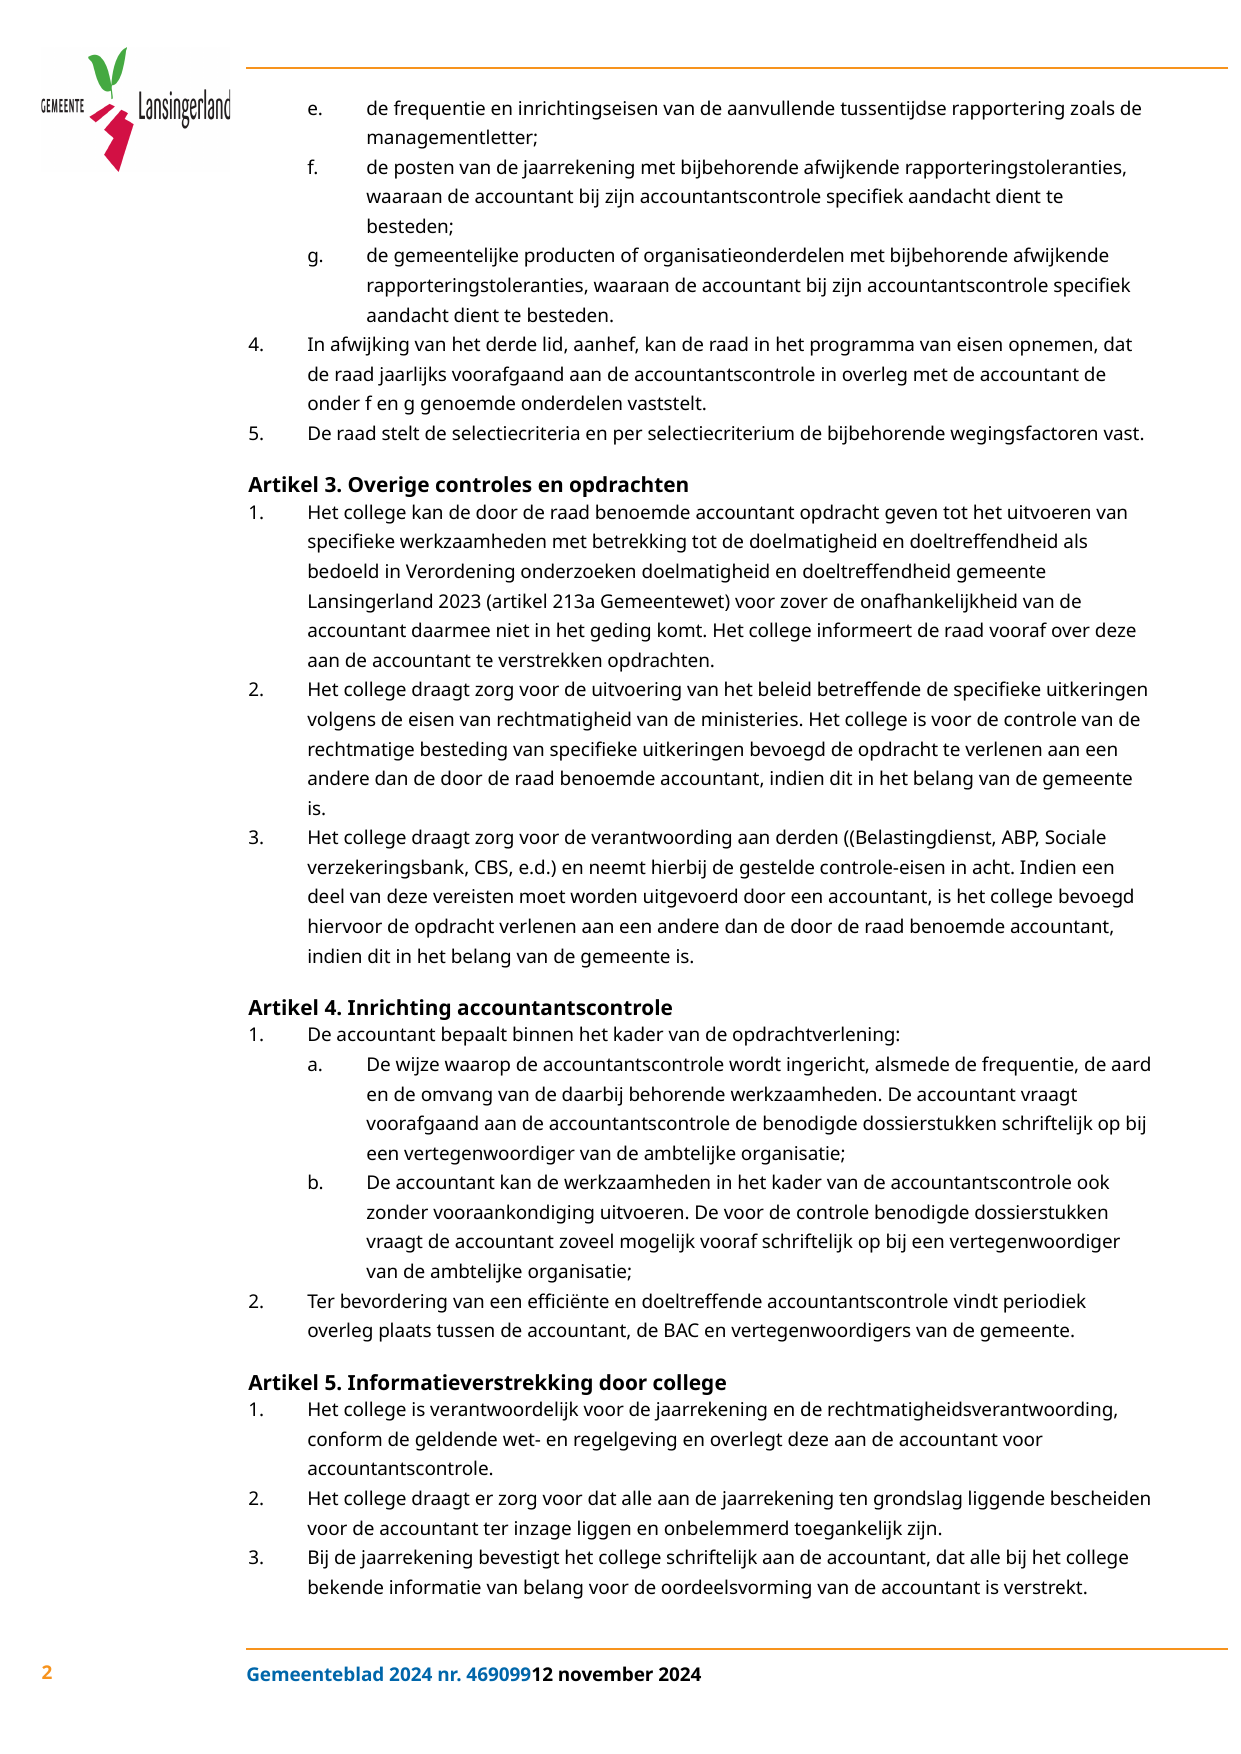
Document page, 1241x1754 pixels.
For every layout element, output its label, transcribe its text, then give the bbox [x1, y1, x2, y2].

list Het college kan de door de raad benoemde accountant opdracht geven tot het uitvoeren van specifieke werkzaamheden met betrekking tot de doelmatigheid en doeltreffendheid als bedoeld in Verordening onderzoeken doelmatigheid en doeltreffendheid gemeente Lansingerland 2023 (artikel 213a Gemeentewet) voor zover de onafhankelijkheid van de accountant daarmee niet in het geding komt. Het college informeert de raad vooraf over deze aan de accountant te verstrekken opdrachten. [248, 499, 1152, 673]
list Het college draagt zorg voor de verantwoording aan derden ((Belastingdienst, ABP, Sociale verzekeringsbank, CBS, e.d.) en neemt hierbij de gestelde controle-eisen in acht. Indien een deel van deze vereisten moet worden uitgevoerd door een accountant, is het college bevoegd hiervoor de opdracht verlenen aan een andere dan de door de raad benoemde accountant, indien dit in het belang van de gemeente is. [248, 824, 1152, 968]
list de frequentie en inrichtingseisen van de aanvullende tussentijdse rapportering zoals de managementletter; [307, 95, 1152, 150]
text Artikel 5. Informatieverstrekking door college [248, 1368, 1152, 1396]
list Het college draagt er zorg voor dat alle aan de jaarrekening ten grondslag liggende bescheiden voor de accountant ter inzage liggen en onbelemmerd toegankelijk zijn. [248, 1485, 1152, 1540]
list Het college is verantwoordelijk voor de jaarrekening en de rechtmatigheidsverantwoording, conform de geldende wet- en regelgeving en overlegt deze aan de accountant voor accountantscontrole. [248, 1396, 1152, 1481]
list Ter bevordering van een efficiënte en doeltreffende accountantscontrole vindt periodiek overleg plaats tussen de accountant, de BAC en vertegenwoordigers van de gemeente. [248, 1288, 1152, 1343]
list De raad stelt de selectiecriteria en per selectiecriterium de bijbehorende wegingsfactoren vast. [248, 420, 1152, 446]
text Artikel 4. Inrichting accountantscontrole [248, 993, 1152, 1022]
list de posten van de jaarrekening met bijbehorende afwijkende rapporteringstoleranties, waaraan de accountant bij zijn accountantscontrole specifiek aandacht dient te besteden; [307, 154, 1152, 239]
list In afwijking van het derde lid, aanhef, kan de raad in het programma van eisen opnemen, dat de raad jaarlijks voorafgaand aan de accountantscontrole in overleg met de accountant de onder f en g genoemde onderdelen vaststelt. [248, 331, 1152, 416]
picture [41, 47, 231, 172]
list De wijze waarop de accountantscontrole wordt ingericht, alsmede de frequentie, de aard en de omvang van de daarbij behorende werkzaamheden. De accountant vraagt voorafgaand aan de accountantscontrole de benodigde dossierstukken schriftelijk op bij een vertegenwoordiger van de ambtelijke organisatie; [307, 1051, 1152, 1166]
list de gemeentelijke producten of organisatieonderdelen met bijbehorende afwijkende rapporteringstoleranties, waaraan de accountant bij zijn accountantscontrole specifiek aandacht dient te besteden. [307, 243, 1152, 328]
list Bij de jaarrekening bevestigt het college schriftelijk aan de accountant, dat alle bij het college bekende informatie van belang voor de oordeelsvorming van de accountant is verstrekt. [248, 1544, 1152, 1599]
list Het college draagt zorg voor de uitvoering van het beleid betreffende de specifieke uitkeringen volgens de eisen van rechtmatigheid van de ministeries. Het college is voor de controle van de rechtmatige besteding van specifieke uitkeringen bevoegd de opdracht te verlenen aan een andere dan de door de raad benoemde accountant, indien dit in het belang van de gemeente is. [248, 677, 1152, 821]
list De accountant kan de werkzaamheden in het kader van de accountantscontrole ook zonder vooraankondiging uitvoeren. De voor de controle benodigde dossierstukken vraagt de accountant zoveel mogelijk vooraf schriftelijk op bij een vertegenwoordiger van de ambtelijke organisatie; [307, 1169, 1152, 1284]
list De accountant bepaalt binnen het kader van de opdrachtverlening: [248, 1022, 1152, 1047]
text Artikel 3. Overige controles en opdrachten [248, 471, 1152, 499]
